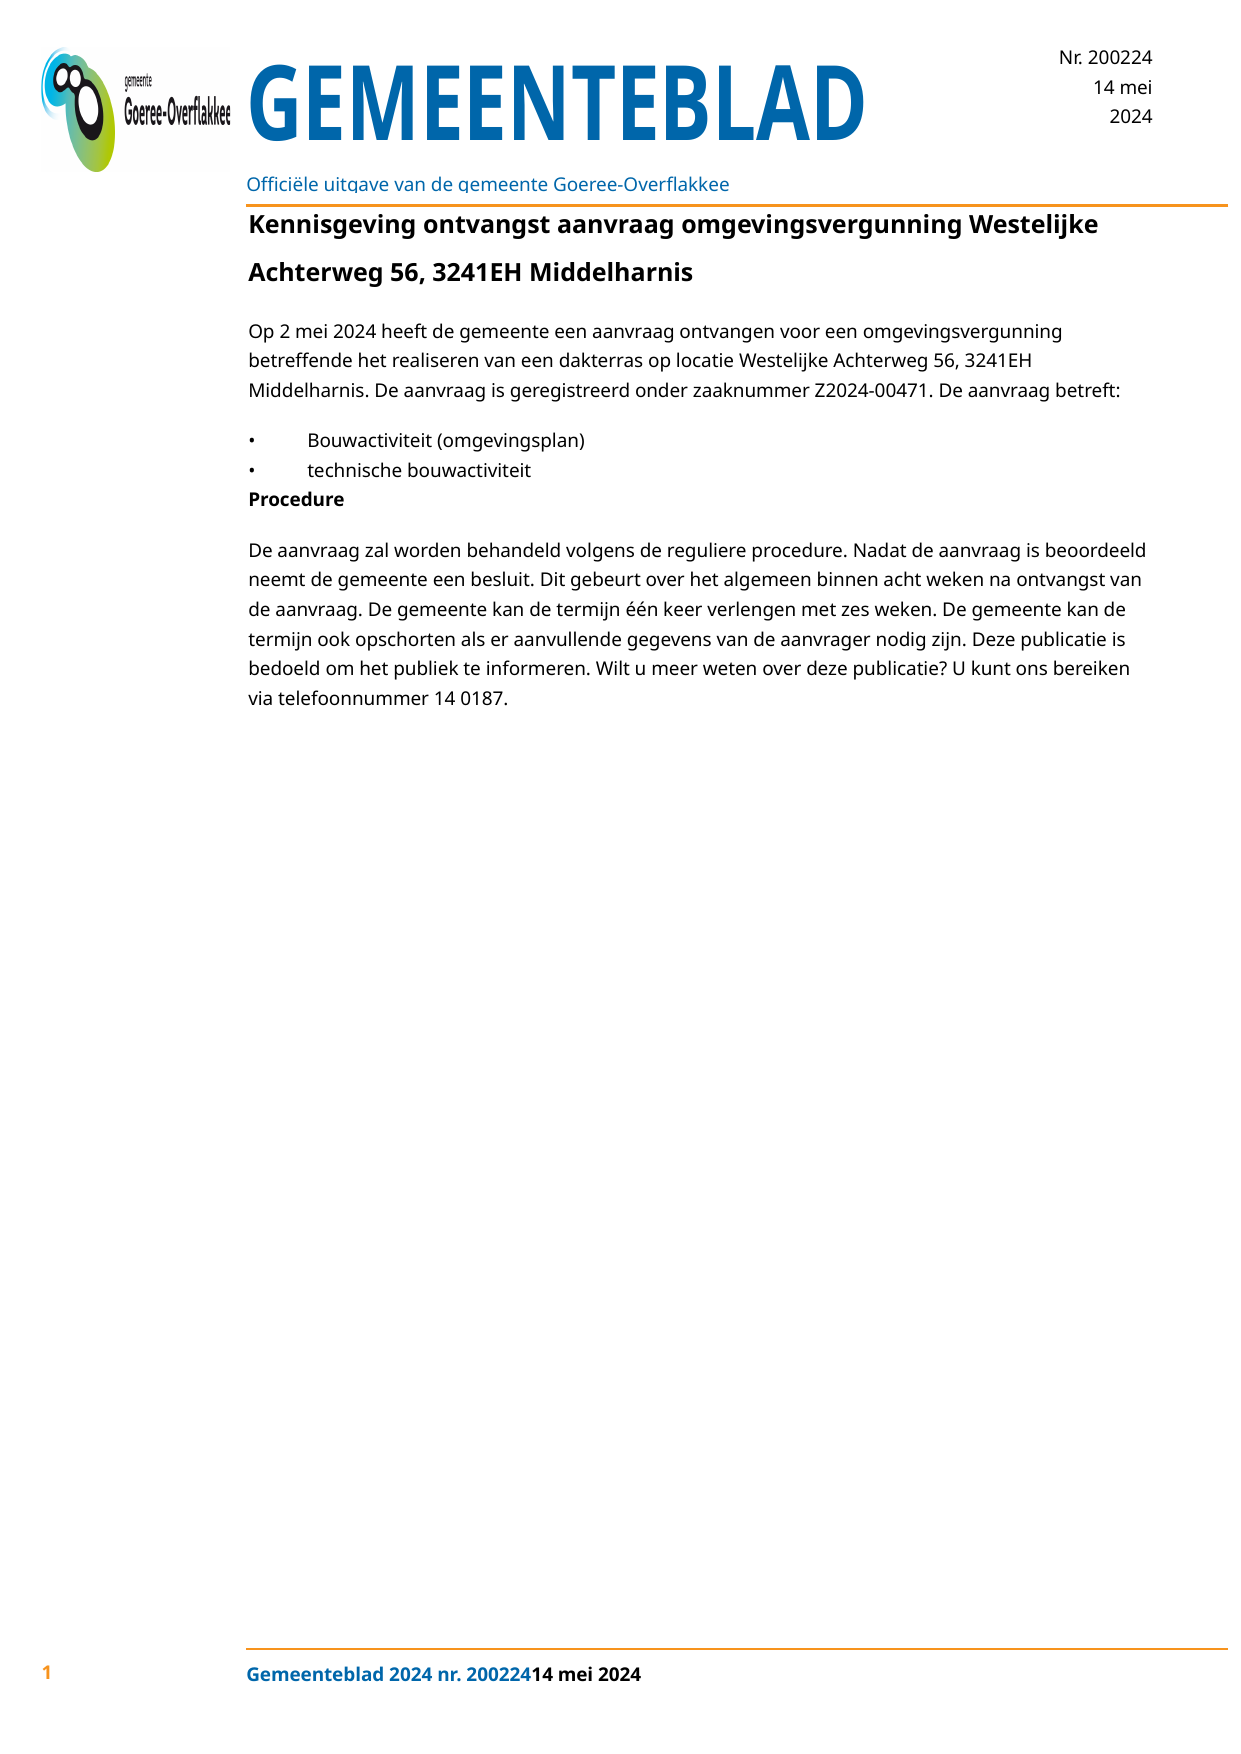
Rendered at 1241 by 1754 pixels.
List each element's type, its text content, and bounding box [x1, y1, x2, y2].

list technische bouwactiviteit [248, 457, 1152, 483]
text De aanvraag zal worden behandeld volgens de reguliere procedure. Nadat de aanvraag is beoordeeld neemt de gemeente een besluit. Dit gebeurt over het algemeen binnen acht weken na ontvangst van de aanvraag. De gemeente kan de termijn één keer verlengen met zes weken. De gemeente kan de termijn ook opschorten als er aanvullende gegevens van de aanvrager nodig zijn. Deze publicatie is bedoeld om het publiek te informeren. Wilt u meer weten over deze publicatie? U kunt ons bereiken via telefoonnummer 14 0187. [248, 537, 1152, 711]
picture [41, 47, 231, 172]
text Op 2 mei 2024 heeft de gemeente een aanvraag ontvangen voor een omgevingsvergunning betreffende het realiseren van een dakterras op locatie Westelijke Achterweg 56, 3241EH Middelharnis. De aanvraag is geregistreerd onder zaaknummer Z2024-00471. De aanvraag betreft: [248, 318, 1152, 403]
list Bouwactiviteit (omgevingsplan) [248, 427, 1152, 453]
text Kennisgeving ontvangst aanvraag omgevingsvergunning Westelijke Achterweg 56, 3241EH Middelharnis [248, 207, 1152, 288]
text Procedure [248, 487, 1152, 512]
